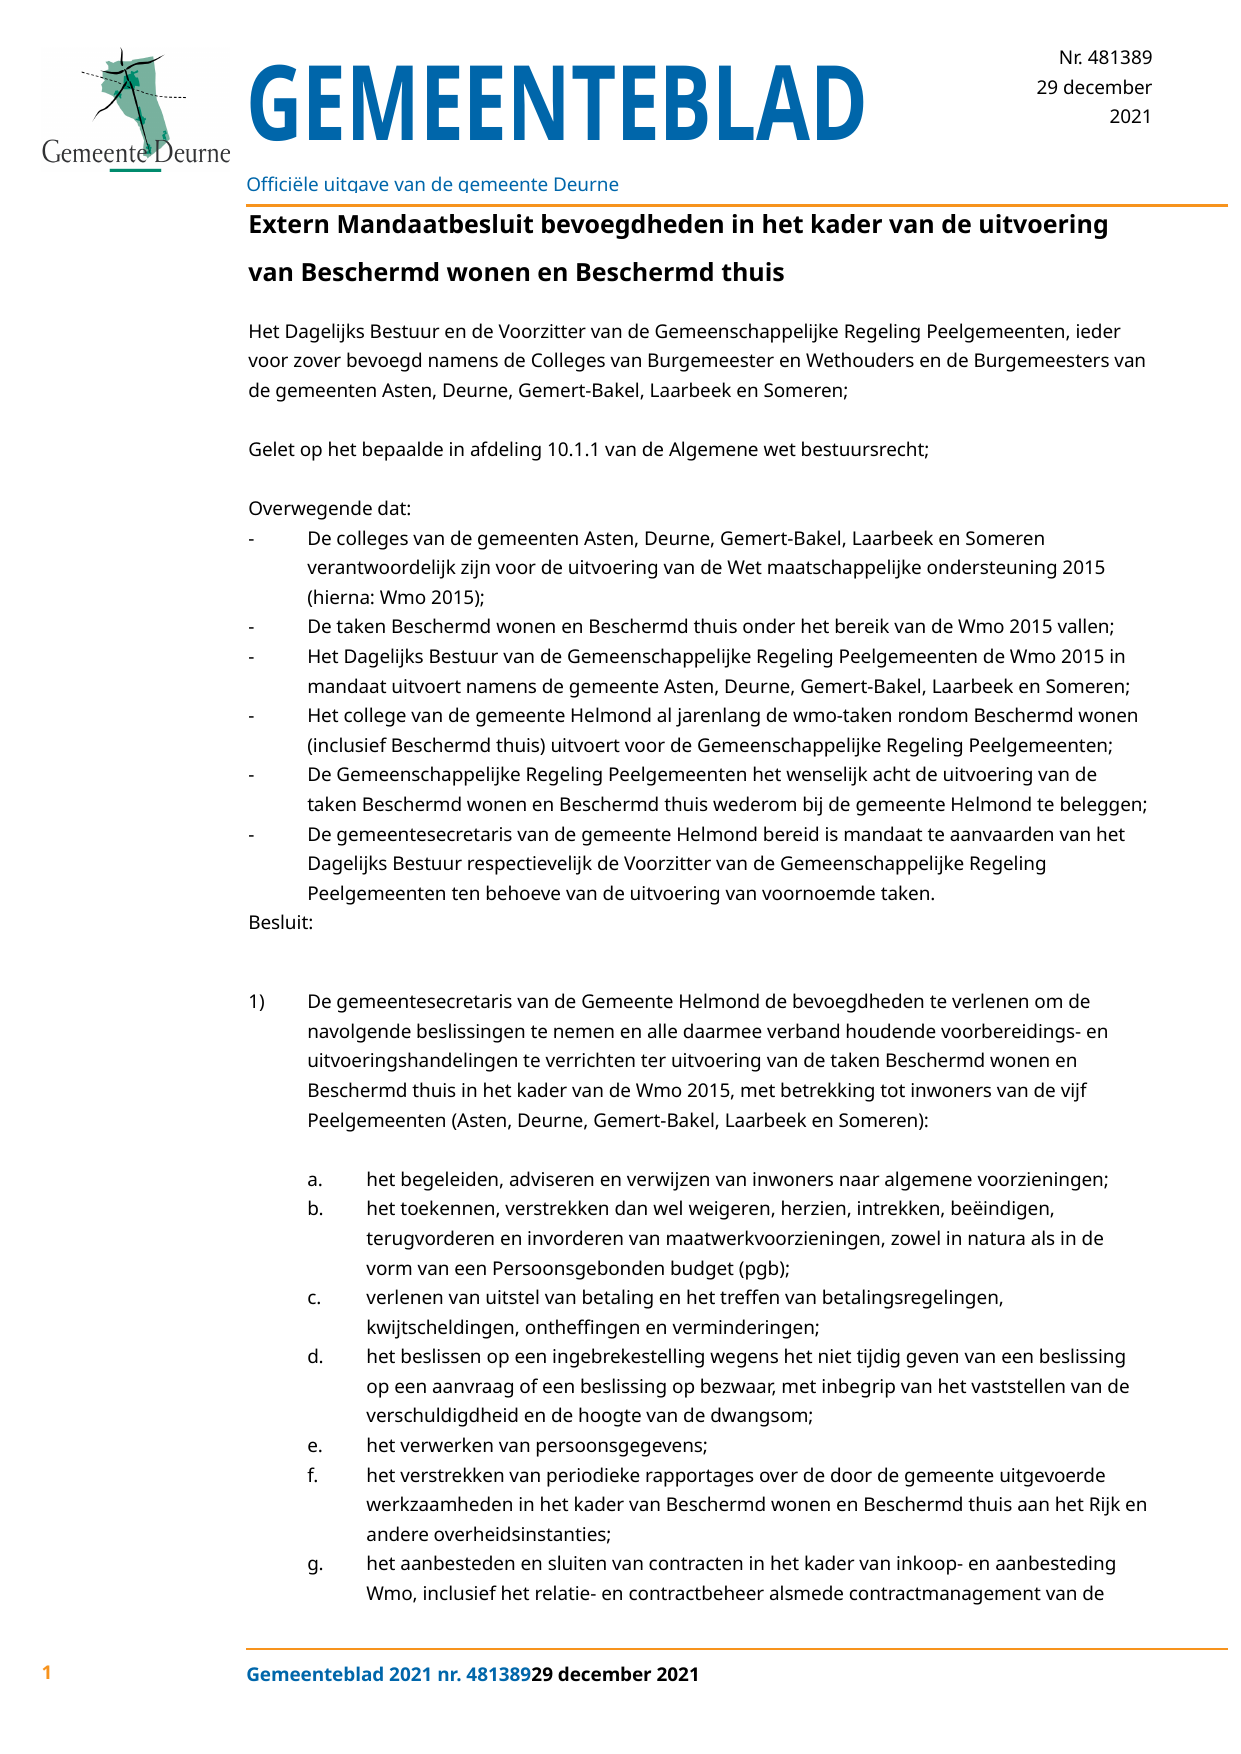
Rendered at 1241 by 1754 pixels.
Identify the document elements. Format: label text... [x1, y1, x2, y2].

list verlenen van uitstel van betaling en het treffen van betalingsregelingen, kwijtscheldingen, ontheffingen en verminderingen; [307, 1284, 1152, 1339]
text Gelet op het bepaalde in afdeling 10.1.1 van de Algemene wet bestuursrecht; [248, 436, 1152, 462]
list het verwerken van persoonsgegevens; [307, 1432, 1152, 1458]
text Overwegende dat: [248, 495, 1152, 521]
list Het Dagelijks Bestuur van de Gemeenschappelijke Regeling Peelgemeenten de Wmo 2015 in mandaat uitvoert namens de gemeente Asten, Deurne, Gemert-Bakel, Laarbeek en Someren; [248, 643, 1152, 699]
list het beslissen op een ingebrekestelling wegens het niet tijdig geven van een beslissing op een aanvraag of een beslissing op bezwaar, met inbegrip van het vaststellen van de verschuldigdheid en de hoogte van de dwangsom; [307, 1343, 1152, 1428]
list Het college van de gemeente Helmond al jarenlang de wmo-taken rondom Beschermd wonen (inclusief Beschermd thuis) uitvoert voor de Gemeenschappelijke Regeling Peelgemeenten; [248, 702, 1152, 758]
picture [41, 47, 231, 172]
list het toekennen, verstrekken dan wel weigeren, herzien, intrekken, beëindigen, terugvorderen en invorderen van maatwerkvoorzieningen, zowel in natura als in de vorm van een Persoonsgebonden budget (pgb); [307, 1196, 1152, 1280]
text Het Dagelijks Bestuur en de Voorzitter van de Gemeenschappelijke Regeling Peelgemeenten, ieder voor zover bevoegd namens de Colleges van Burgemeester en Wethouders en de Burgemeesters van de gemeenten Asten, Deurne, Gemert-Bakel, Laarbeek en Someren; [248, 318, 1152, 403]
list De taken Beschermd wonen en Beschermd thuis onder het bereik van de Wmo 2015 vallen; [248, 614, 1152, 639]
list het verstrekken van periodieke rapportages over de door de gemeente uitgevoerde werkzaamheden in het kader van Beschermd wonen en Beschermd thuis aan het Rijk en andere overheidsinstanties; [307, 1462, 1152, 1547]
list het aanbesteden en sluiten van contracten in het kader van inkoop- en aanbesteding Wmo, inclusief het relatie- en contractbeheer alsmede contractmanagement van de [307, 1551, 1152, 1606]
list De colleges van de gemeenten Asten, Deurne, Gemert-Bakel, Laarbeek en Someren verantwoordelijk zijn voor de uitvoering van de Wet maatschappelijke ondersteuning 2015 (hierna: Wmo 2015); [248, 525, 1152, 610]
text Besluit: [248, 909, 1152, 935]
list het begeleiden, adviseren en verwijzen van inwoners naar algemene voorzieningen; [307, 1166, 1152, 1192]
list De gemeentesecretaris van de gemeente Helmond bereid is mandaat te aanvaarden van het Dagelijks Bestuur respectievelijk de Voorzitter van de Gemeenschappelijke Regeling Peelgemeenten ten behoeve van de uitvoering van voornoemde taken. [248, 821, 1152, 906]
list De gemeentesecretaris van de Gemeente Helmond de bevoegdheden te verlenen om de navolgende beslissingen te nemen en alle daarmee verband houdende voorbereidings- en uitvoeringshandelingen te verrichten ter uitvoering van de taken Beschermd wonen en Beschermd thuis in het kader van de Wmo 2015, met betrekking tot inwoners van de vijf Peelgemeenten (Asten, Deurne, Gemert-Bakel, Laarbeek en Someren): [248, 988, 1152, 1132]
text Extern Mandaatbesluit bevoegdheden in het kader van de uitvoering van Beschermd wonen en Beschermd thuis [248, 207, 1152, 288]
list De Gemeenschappelijke Regeling Peelgemeenten het wenselijk acht de uitvoering van de taken Beschermd wonen en Beschermd thuis wederom bij de gemeente Helmond te beleggen; [248, 762, 1152, 817]
